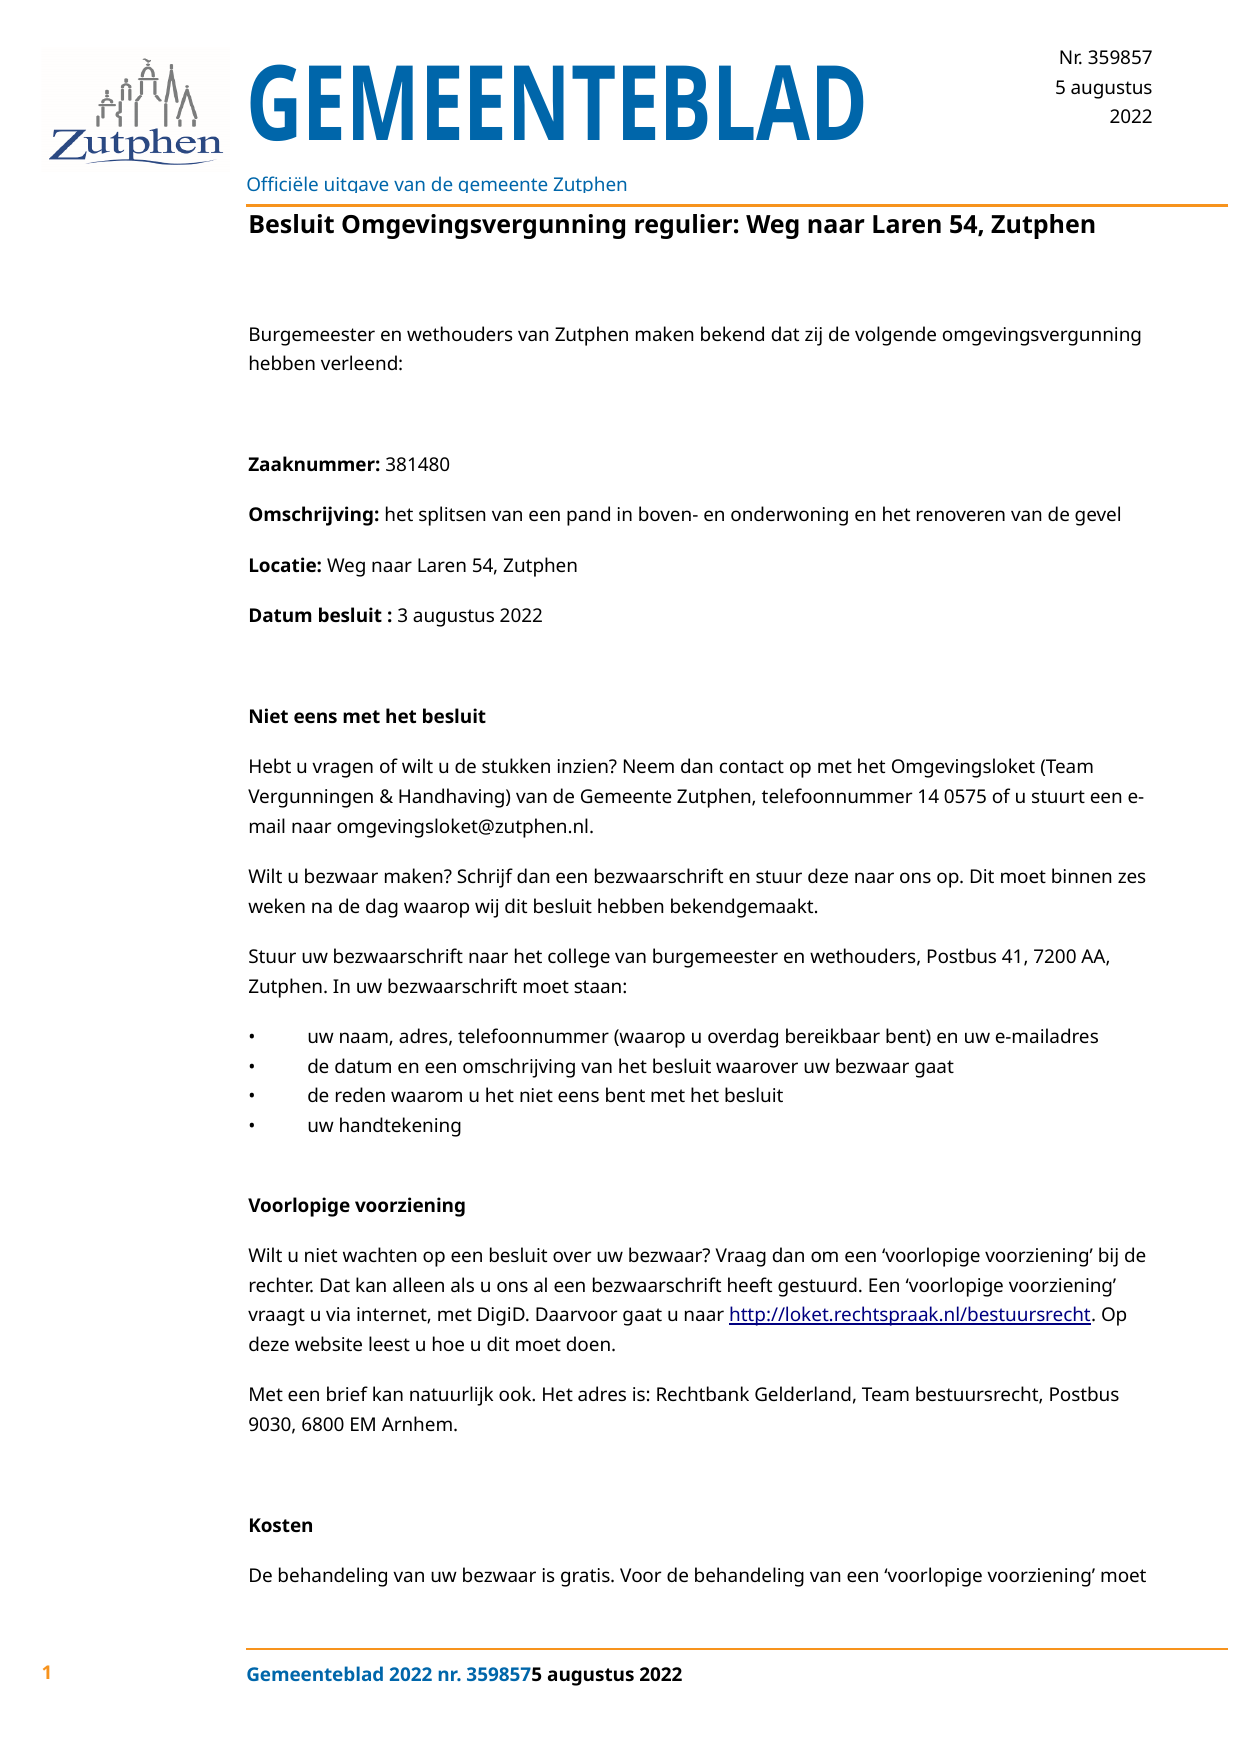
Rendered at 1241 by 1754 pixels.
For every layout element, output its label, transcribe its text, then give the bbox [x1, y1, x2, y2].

text De behandeling van uw bezwaar is gratis. Voor de behandeling van een ‘voorlopige voorziening’ moet [248, 1562, 1152, 1588]
text Wilt u niet wachten op een besluit over uw bezwaar? Vraag dan om een ‘voorlopige voorziening’ bij de rechter. Dat kan alleen als u ons al een bezwaarschrift heeft gestuurd. Een ‘voorlopige voorziening’ vraagt u via internet, met DigiD. Daarvoor gaat u naar http://loket.rechtspraak.nl/bestuursrecht. Op deze website leest u hoe u dit moet doen. [248, 1242, 1152, 1357]
text Besluit Omgevingsvergunning regulier: Weg naar Laren 54, Zutphen [248, 207, 1152, 241]
list uw naam, adres, telefoonnummer (waarop u overdag bereikbaar bent) en uw e-mailadres [248, 1023, 1152, 1049]
text Stuur uw bezwaarschrift naar het college van burgemeester en wethouders, Postbus 41, 7200 AA, Zutphen. In uw bezwaarschrift moet staan: [248, 943, 1152, 998]
list de reden waarom u het niet eens bent met het besluit [248, 1082, 1152, 1108]
list de datum en een omschrijving van het besluit waarover uw bezwaar gaat [248, 1053, 1152, 1078]
text Datum besluit : 3 augustus 2022 [248, 602, 1152, 628]
text Met een brief kan natuurlijk ook. Het adres is: Rechtbank Gelderland, Team bestuursrecht, Postbus 9030, 6800 EM Arnhem. [248, 1382, 1152, 1437]
text Locatie: Weg naar Laren 54, Zutphen [248, 552, 1152, 578]
text Omschrijving: het splitsen van een pand in boven- en onderwoning en het renoveren van de gevel [248, 502, 1152, 527]
text Niet eens met het besluit [248, 703, 1152, 729]
picture [41, 47, 231, 172]
text Hebt u vragen of wilt u de stukken inzien? Neem dan contact op met het Omgevingsloket (Team Vergunningen & Handhaving) van de Gemeente Zutphen, telefoonnummer 14 0575 of u stuurt een e-mail naar omgevingsloket@zutphen.nl. [248, 754, 1152, 838]
text Burgemeester en wethouders van Zutphen maken bekend dat zij de volgende omgevingsvergunning hebben verleend: [248, 321, 1152, 376]
list uw handtekening [248, 1112, 1152, 1138]
text Wilt u bezwaar maken? Schrijf dan een bezwaarschrift en stuur deze naar ons op. Dit moet binnen zes weken na de dag waarop wij dit besluit hebben bekendgemaakt. [248, 863, 1152, 918]
text Kosten [248, 1512, 1152, 1538]
text Voorlopige voorziening [248, 1192, 1152, 1218]
text Zaaknummer: 381480 [248, 451, 1152, 477]
